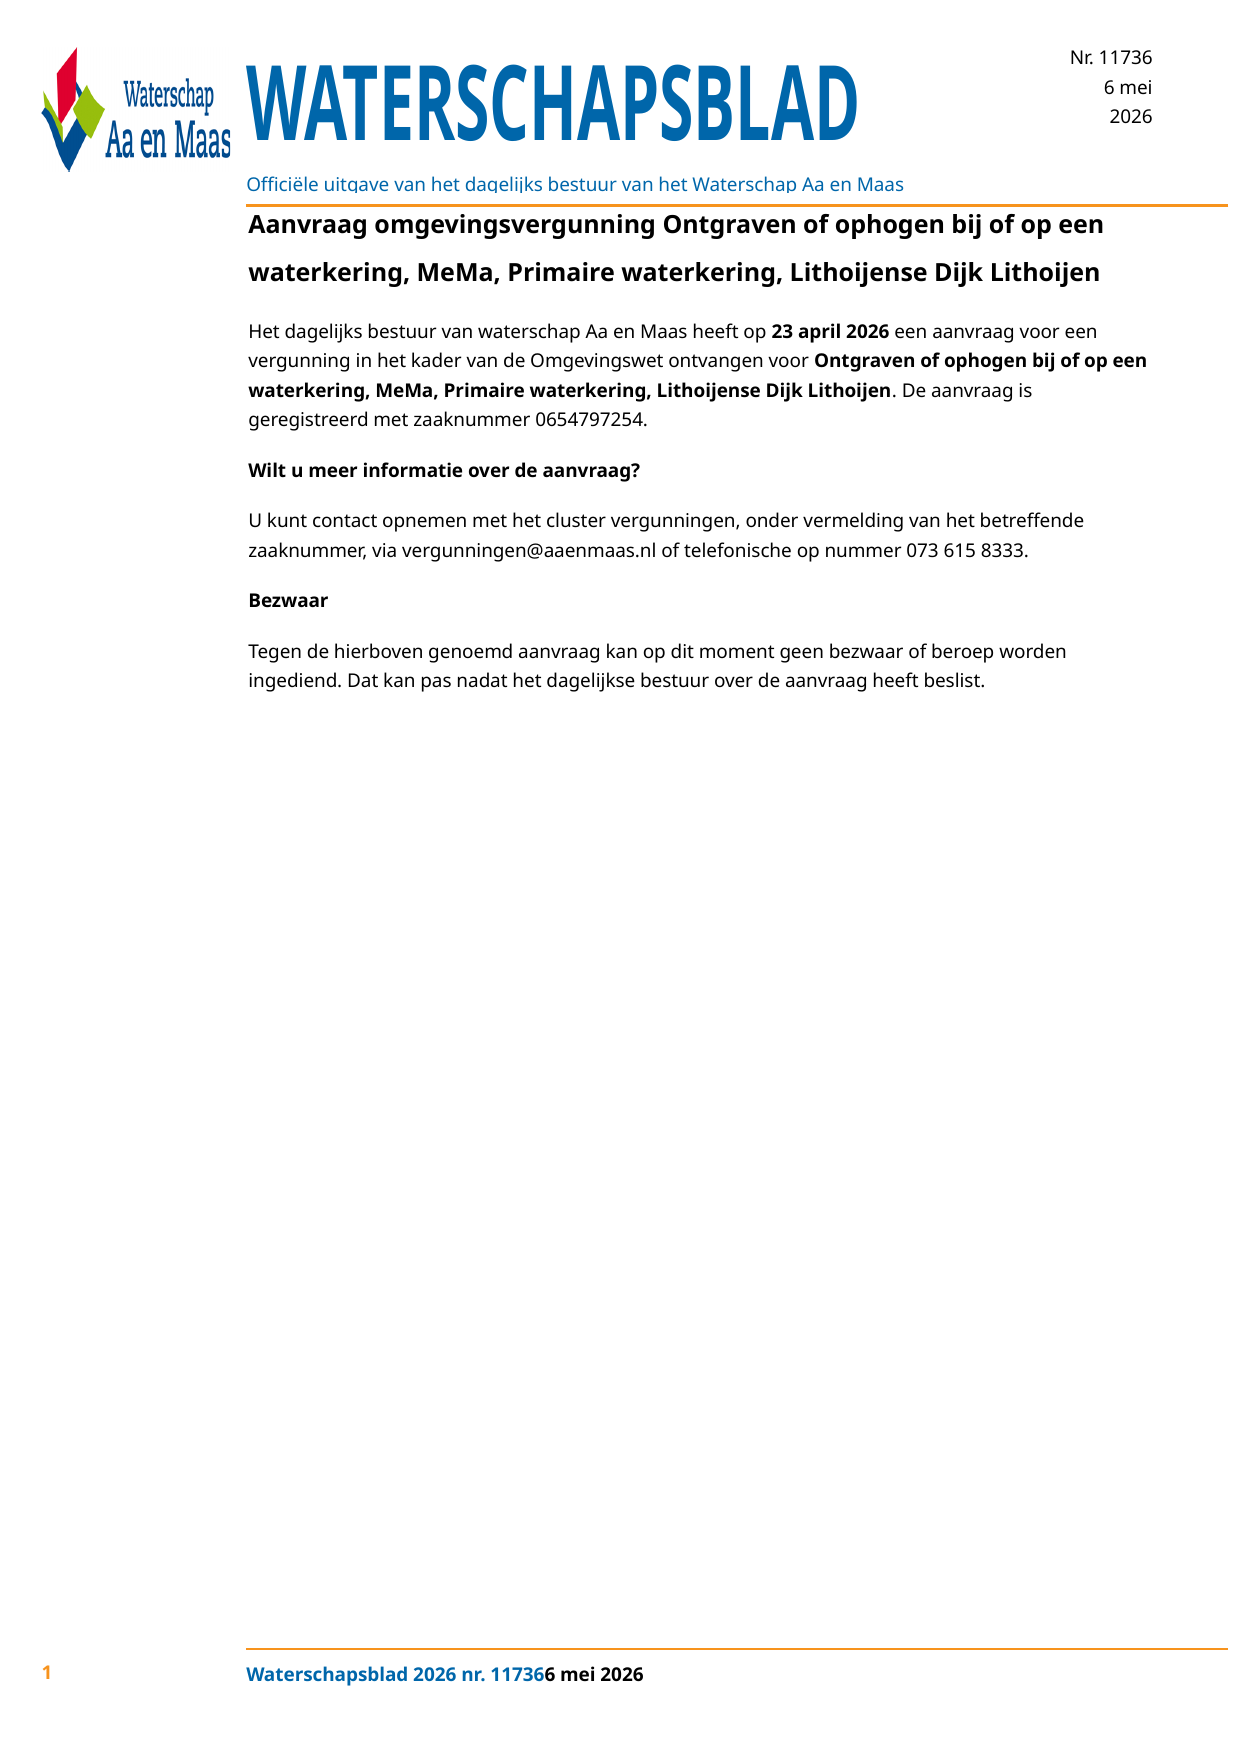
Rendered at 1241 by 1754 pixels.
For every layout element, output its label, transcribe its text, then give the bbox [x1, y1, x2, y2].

text Bezwaar [248, 587, 1152, 613]
text Tegen de hierboven genoemd aanvraag kan op dit moment geen bezwaar of beroep worden ingediend. Dat kan pas nadat het dagelijkse bestuur over de aanvraag heeft beslist. [248, 638, 1152, 693]
text U kunt contact opnemen met het cluster vergunningen, onder vermelding van het betreffende zaaknummer, via vergunningen@aaenmaas.nl of telefonische op nummer 073 615 8333. [248, 507, 1152, 563]
picture [41, 47, 231, 172]
text Het dagelijks bestuur van waterschap Aa en Maas heeft op 23 april 2026 een aanvraag voor een vergunning in het kader van de Omgevingswet ontvangen voor Ontgraven of ophogen bij of op een waterkering, MeMa, Primaire waterkering, Lithoijense Dijk Lithoijen. De aanvraag is geregistreerd met zaaknummer 0654797254. [248, 318, 1152, 432]
text Wilt u meer informatie over de aanvraag? [248, 457, 1152, 483]
text Aanvraag omgevingsvergunning Ontgraven of ophogen bij of op een waterkering, MeMa, Primaire waterkering, Lithoijense Dijk Lithoijen [248, 207, 1152, 288]
